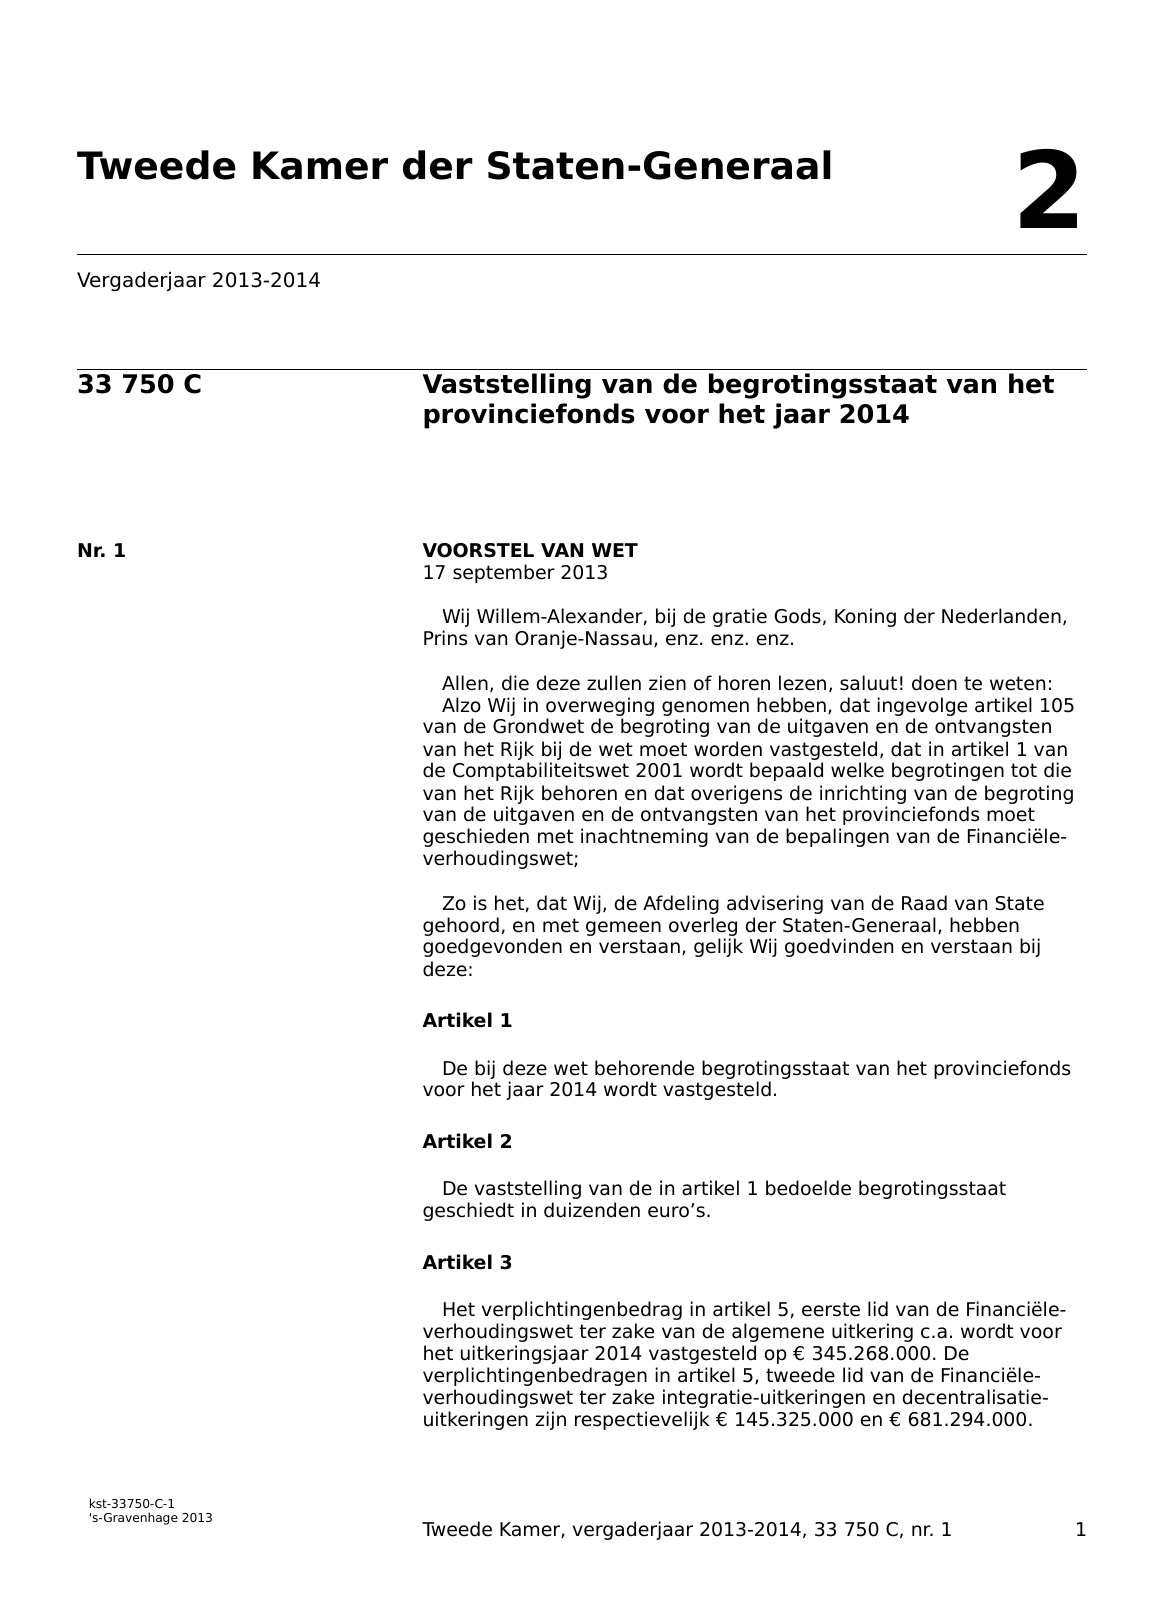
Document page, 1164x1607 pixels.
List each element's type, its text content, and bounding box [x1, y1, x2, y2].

text 17 september 2013 [422, 562, 1087, 584]
text 's-Gravenhage 2013 [88, 1511, 323, 1525]
text kst-33750-C-1 [88, 1497, 323, 1511]
subtitle Artikel 2 [422, 1131, 1087, 1153]
text De bij deze wet behorende begrotingsstaat van het provinciefonds voor het jaar 2014 wordt vastgesteld. [422, 1057, 1087, 1101]
text Zo is het, dat Wij, de Afdeling advisering van de Raad van State gehoord, en met gemeen overleg der Staten-Generaal, hebben goedgevonden en verstaan, gelijk Wij goedvinden en verstaan bij deze: [422, 892, 1087, 980]
subtitle Nr. 1 VOORSTEL VAN WET [77, 540, 1087, 562]
text Het verplichtingenbedrag in artikel 5, eerste lid van de Financiële-verhoudingswet ter zake van de algemene uitkering c.a. wordt voor het uitkeringsjaar 2014 vastgesteld op € 345.268.000. De verplichtingenbedragen in artikel 5, tweede lid van de Financiële-verhoudingswet ter zake integratie-uitkeringen en decentralisatie-uitkeringen zijn respectievelijk € 145.325.000 en € 681.294.000. [422, 1299, 1087, 1431]
table_header 2 [886, 130, 1087, 254]
text Alzo Wij in overweging genomen hebben, dat ingevolge artikel 105 van de Grondwet de begroting van de uitgaven en de ontvangsten van het Rijk bij de wet moet worden vastgesteld, dat in artikel 1 van de Comptabiliteitswet 2001 wordt bepaald welke begrotingen tot die van het Rijk behoren en dat overigens de inrichting van de begroting van de uitgaven en de ontvangsten van het provinciefonds moet geschieden met inachtneming van de bepalingen van de Financiële-verhoudingswet; [422, 694, 1087, 870]
subtitle 33 750 C Vaststelling van de begrotingsstaat van het provinciefonds voor het jaar 2014 [77, 370, 1087, 429]
text De vaststelling van de in artikel 1 bedoelde begrotingsstaat geschiedt in duizenden euro’s. [422, 1178, 1087, 1222]
text Wij Willem-Alexander, bij de gratie Gods, Koning der Nederlanden, Prins van Oranje-Nassau, enz. enz. enz. [422, 606, 1087, 650]
table_header Tweede Kamer der Staten-Generaal [77, 130, 886, 254]
table_cell Vergaderjaar 2013-2014 [77, 255, 1087, 369]
text Allen, die deze zullen zien of horen lezen, saluut! doen te weten: [422, 672, 1087, 694]
subtitle Artikel 3 [422, 1252, 1087, 1274]
subtitle Artikel 1 [422, 1010, 1087, 1032]
